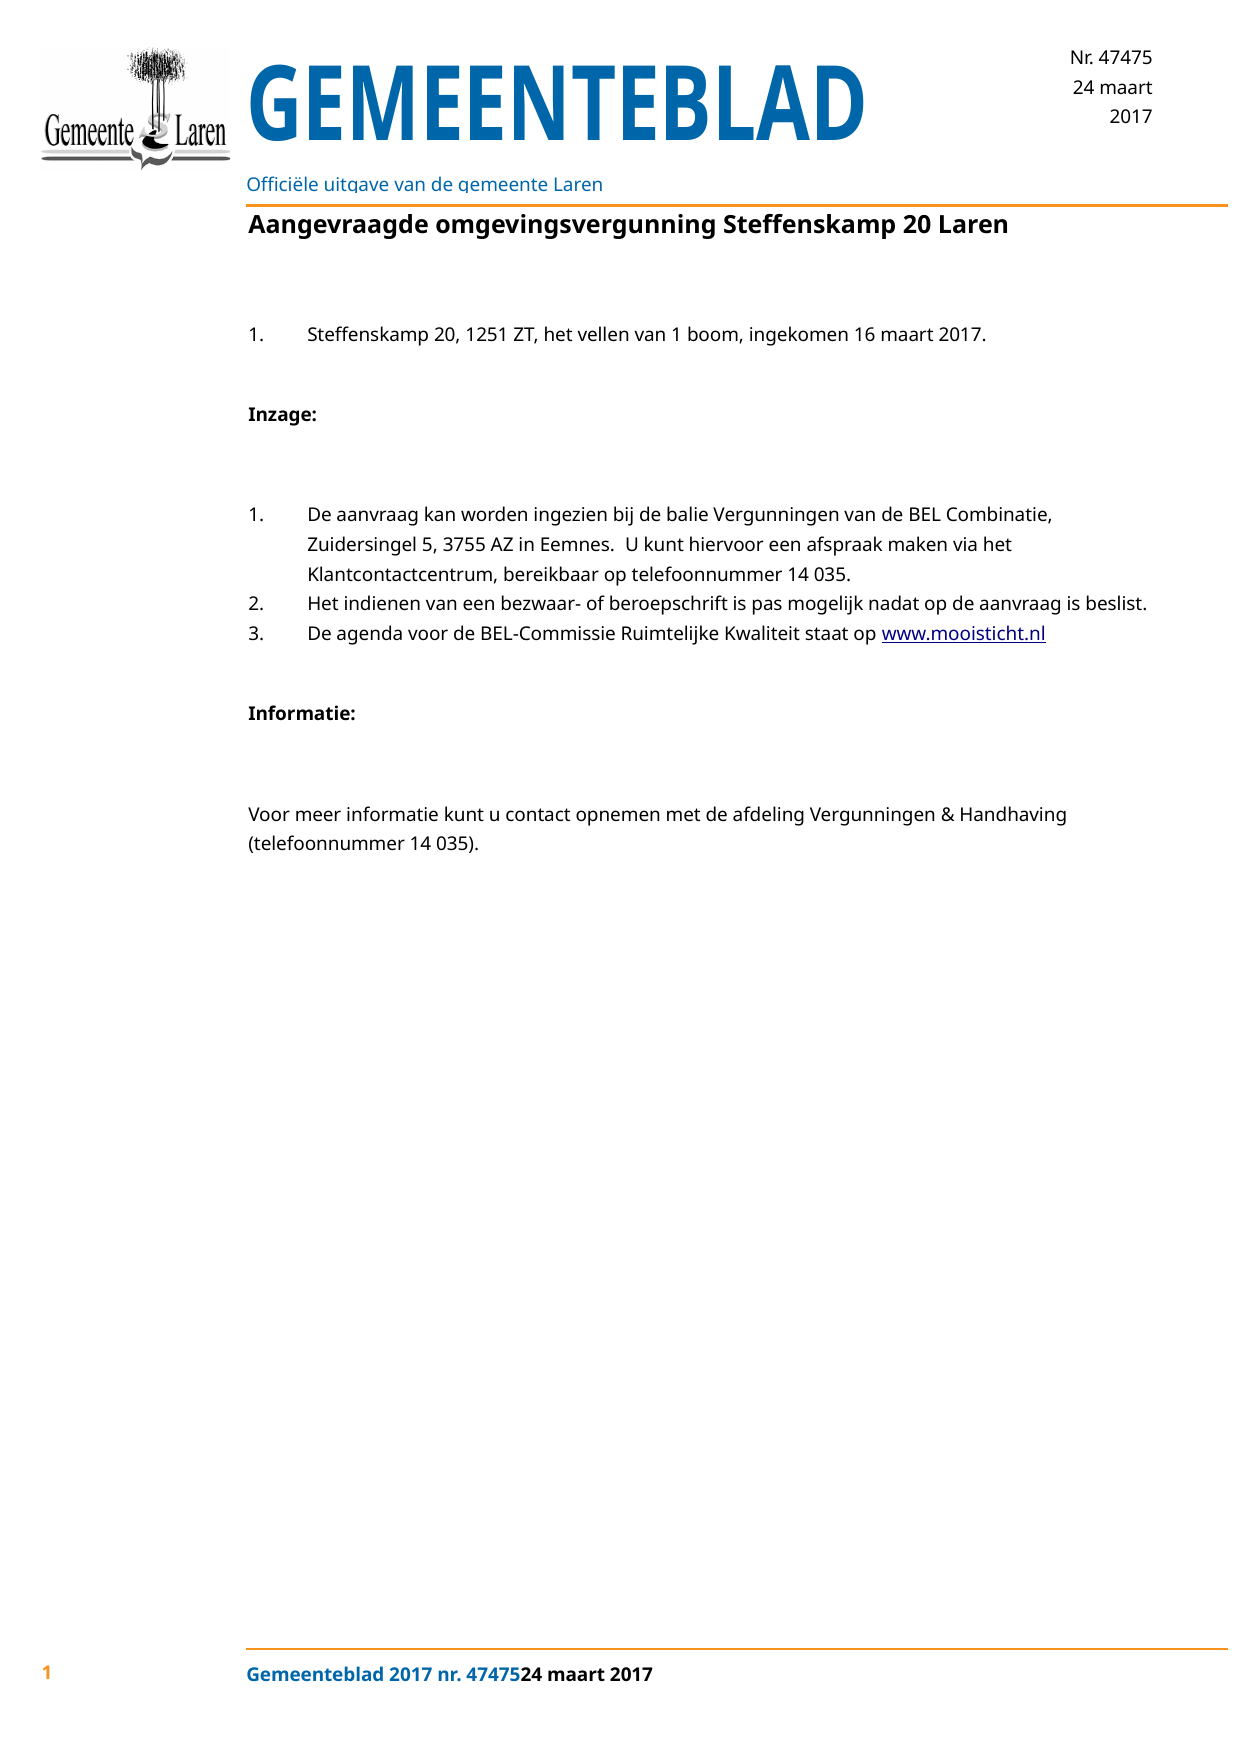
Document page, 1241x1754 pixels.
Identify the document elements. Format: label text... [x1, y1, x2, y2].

text Inzage: [248, 401, 1152, 426]
list De aanvraag kan worden ingezien bij de balie Vergunningen van de BEL Combinatie, Zuidersingel 5, 3755 AZ in Eemnes. U kunt hiervoor een afspraak maken via het Klantcontactcentrum, bereikbaar op telefoonnummer 14 035. [248, 502, 1152, 586]
picture [41, 47, 231, 172]
text Aangevraagde omgevingsvergunning Steffenskamp 20 Laren [248, 207, 1152, 241]
list De agenda voor de BEL-Commissie Ruimtelijke Kwaliteit staat op www.mooisticht.nl [248, 620, 1152, 646]
text Voor meer informatie kunt u contact opnemen met de afdeling Vergunningen & Handhaving (telefoonnummer 14 035). [248, 801, 1152, 856]
list Steffenskamp 20, 1251 ZT, het vellen van 1 boom, ingekomen 16 maart 2017. [248, 321, 1152, 346]
text Informatie: [248, 700, 1152, 726]
list Het indienen van een bezwaar- of beroepschrift is pas mogelijk nadat op de aanvraag is beslist. [248, 590, 1152, 616]
